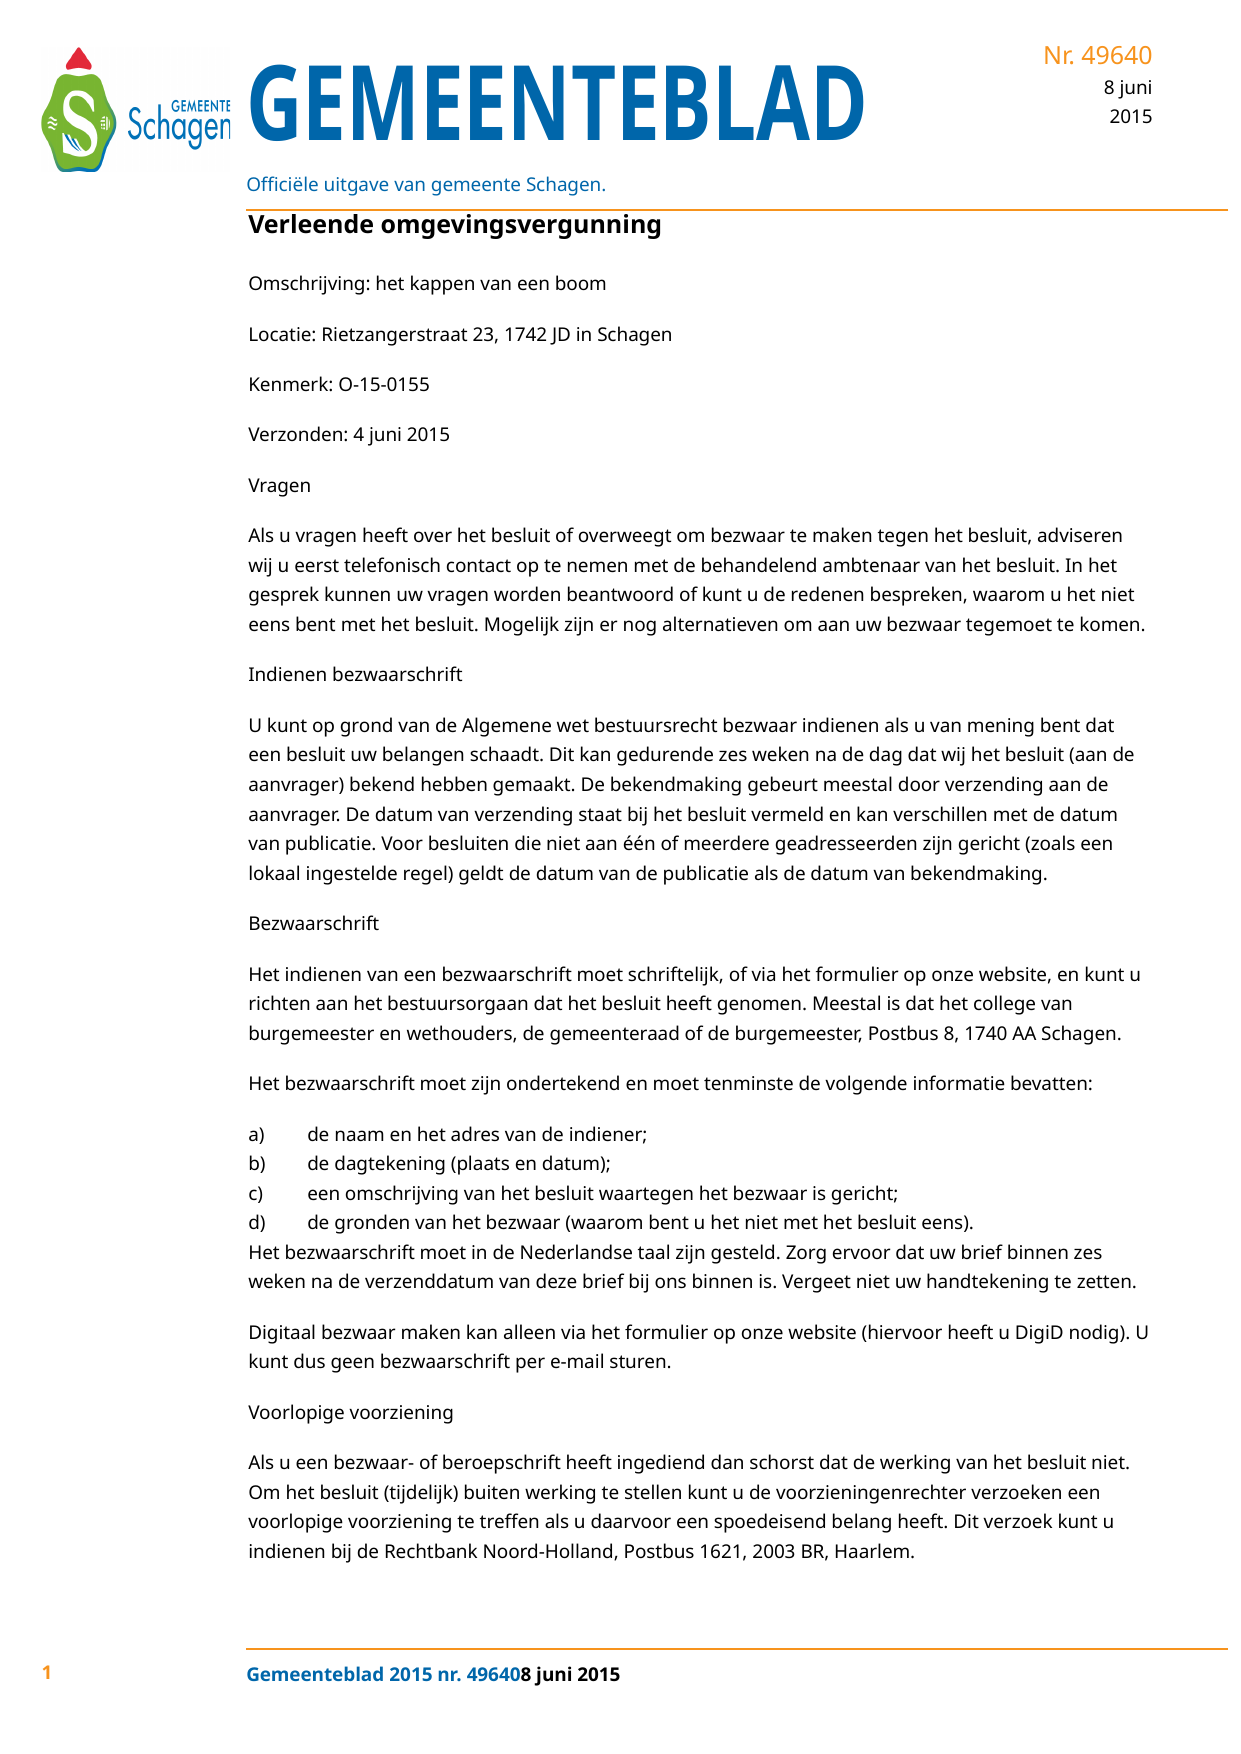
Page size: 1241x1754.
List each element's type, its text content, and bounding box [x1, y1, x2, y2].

text Verzonden: 4 juni 2015 [248, 422, 1152, 447]
text Digitaal bezwaar maken kan alleen via het formulier op onze website (hiervoor heeft u DigiD nodig). U kunt dus geen bezwaarschrift per e-mail sturen. [248, 1319, 1152, 1374]
text Vragen [248, 472, 1152, 498]
picture [41, 47, 231, 172]
text Het indienen van een bezwaarschrift moet schriftelijk, of via het formulier op onze website, en kunt u richten aan het bestuursorgaan dat het besluit heeft genomen. Meestal is dat het college van burgemeester en wethouders, de gemeenteraad of de burgemeester, Postbus 8, 1740 AA Schagen. [248, 961, 1152, 1046]
text Als u vragen heeft over het besluit of overweegt om bezwaar te maken tegen het besluit, adviseren wij u eerst telefonisch contact op te nemen met de behandelend ambtenaar van het besluit. In het gesprek kunnen uw vragen worden beantwoord of kunt u de redenen bespreken, waarom u het niet eens bent met het besluit. Mogelijk zijn er nog alternatieven om aan uw bezwaar tegemoet te komen. [248, 522, 1152, 637]
text Het bezwaarschrift moet in de Nederlandse taal zijn gesteld. Zorg ervoor dat uw brief binnen zes weken na de verzenddatum van deze brief bij ons binnen is. Vergeet niet uw handtekening te zetten. [248, 1239, 1152, 1294]
text Voorlopige voorziening [248, 1399, 1152, 1425]
text Omschrijving: het kappen van een boom [248, 270, 1152, 296]
list de naam en het adres van de indiener; [248, 1121, 1152, 1146]
list een omschrijving van het besluit waartegen het bezwaar is gericht; [248, 1180, 1152, 1206]
text Kenmerk: O-15-0155 [248, 371, 1152, 397]
list de dagtekening (plaats en datum); [248, 1150, 1152, 1176]
list de gronden van het bezwaar (waarom bent u het niet met het besluit eens). [248, 1209, 1152, 1235]
text Locatie: Rietzangerstraat 23, 1742 JD in Schagen [248, 321, 1152, 346]
text Indienen bezwaarschrift [248, 662, 1152, 687]
text Verleende omgevingsvergunning [248, 211, 1152, 241]
text Bezwaarschrift [248, 910, 1152, 936]
text Als u een bezwaar- of beroepschrift heeft ingediend dan schorst dat de werking van het besluit niet. Om het besluit (tijdelijk) buiten werking te stellen kunt u de voorzieningenrechter verzoeken een voorlopige voorziening te treffen als u daarvoor een spoedeisend belang heeft. Dit verzoek kunt u indienen bij de Rechtbank Noord-Holland, Postbus 1621, 2003 BR, Haarlem. [248, 1449, 1152, 1564]
text U kunt op grond van de Algemene wet bestuursrecht bezwaar indienen als u van mening bent dat een besluit uw belangen schaadt. Dit kan gedurende zes weken na de dag dat wij het besluit (aan de aanvrager) bekend hebben gemaakt. De bekendmaking gebeurt meestal door verzending aan de aanvrager. De datum van verzending staat bij het besluit vermeld en kan verschillen met de datum van publicatie. Voor besluiten die niet aan één of meerdere geadresseerden zijn gericht (zoals een lokaal ingestelde regel) geldt de datum van de publicatie als de datum van bekendmaking. [248, 712, 1152, 886]
text Het bezwaarschrift moet zijn ondertekend en moet tenminste de volgende informatie bevatten: [248, 1070, 1152, 1096]
